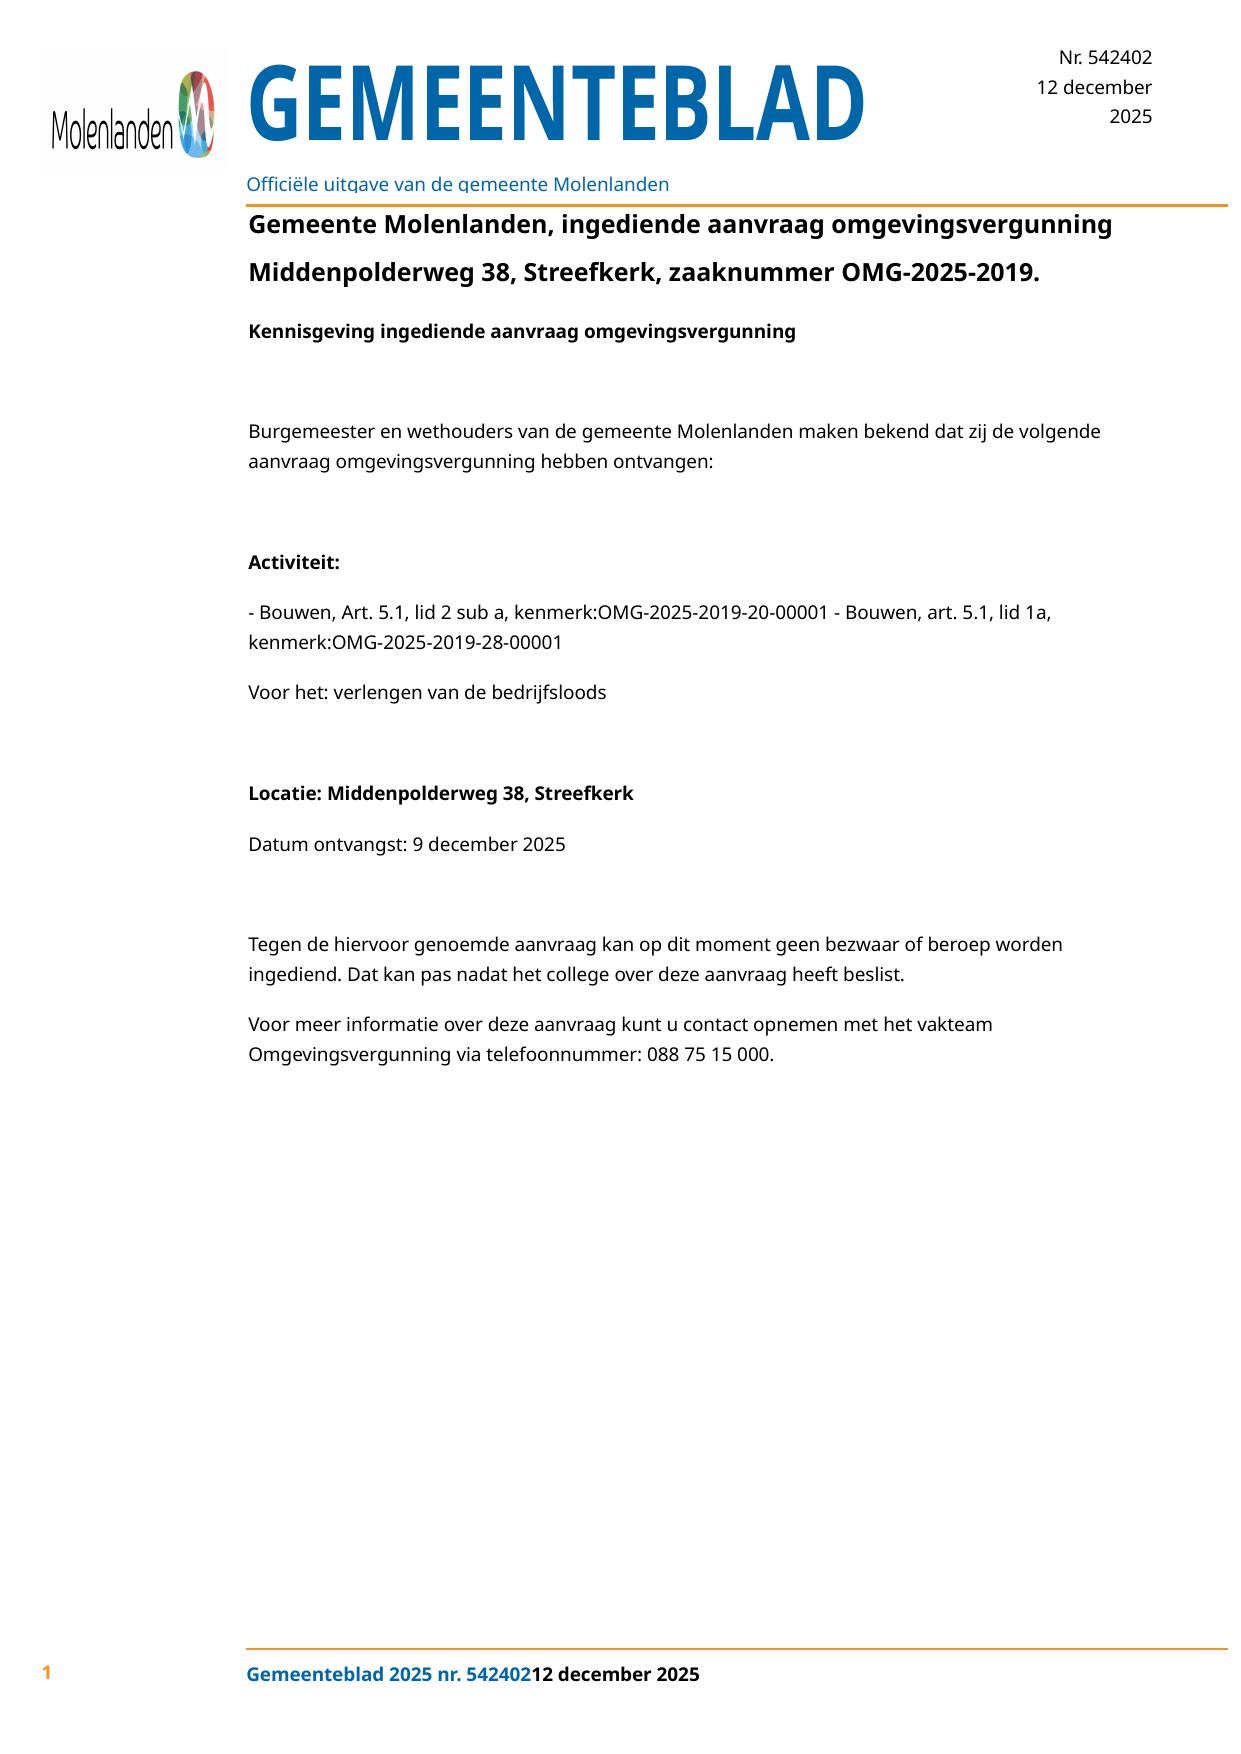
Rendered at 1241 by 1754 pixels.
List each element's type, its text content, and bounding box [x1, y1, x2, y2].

text Gemeente Molenlanden, ingediende aanvraag omgevingsvergunning Middenpolderweg 38, Streefkerk, zaaknummer OMG-2025-2019. [248, 207, 1152, 288]
text - Bouwen, Art. 5.1, lid 2 sub a, kenmerk:OMG-2025-2019-20-00001 - Bouwen, art. 5.1, lid 1a, kenmerk:OMG-2025-2019-28-00001 [248, 599, 1152, 655]
text Datum ontvangst: 9 december 2025 [248, 831, 1152, 857]
text Burgemeester en wethouders van de gemeente Molenlanden maken bekend dat zij de volgende aanvraag omgevingsvergunning hebben ontvangen: [248, 419, 1152, 474]
text Activiteit: [248, 549, 1152, 575]
text Tegen de hiervoor genoemde aanvraag kan op dit moment geen bezwaar of beroep worden ingediend. Dat kan pas nadat het college over deze aanvraag heeft beslist. [248, 932, 1152, 987]
picture [41, 47, 231, 172]
text Locatie: Middenpolderweg 38, Streefkerk [248, 780, 1152, 806]
text Voor het: verlengen van de bedrijfsloods [248, 679, 1152, 705]
text Voor meer informatie over deze aanvraag kunt u contact opnemen met het vakteam Omgevingsvergunning via telefoonnummer: 088 75 15 000. [248, 1012, 1152, 1067]
text Kennisgeving ingediende aanvraag omgevingsvergunning [248, 318, 1152, 344]
